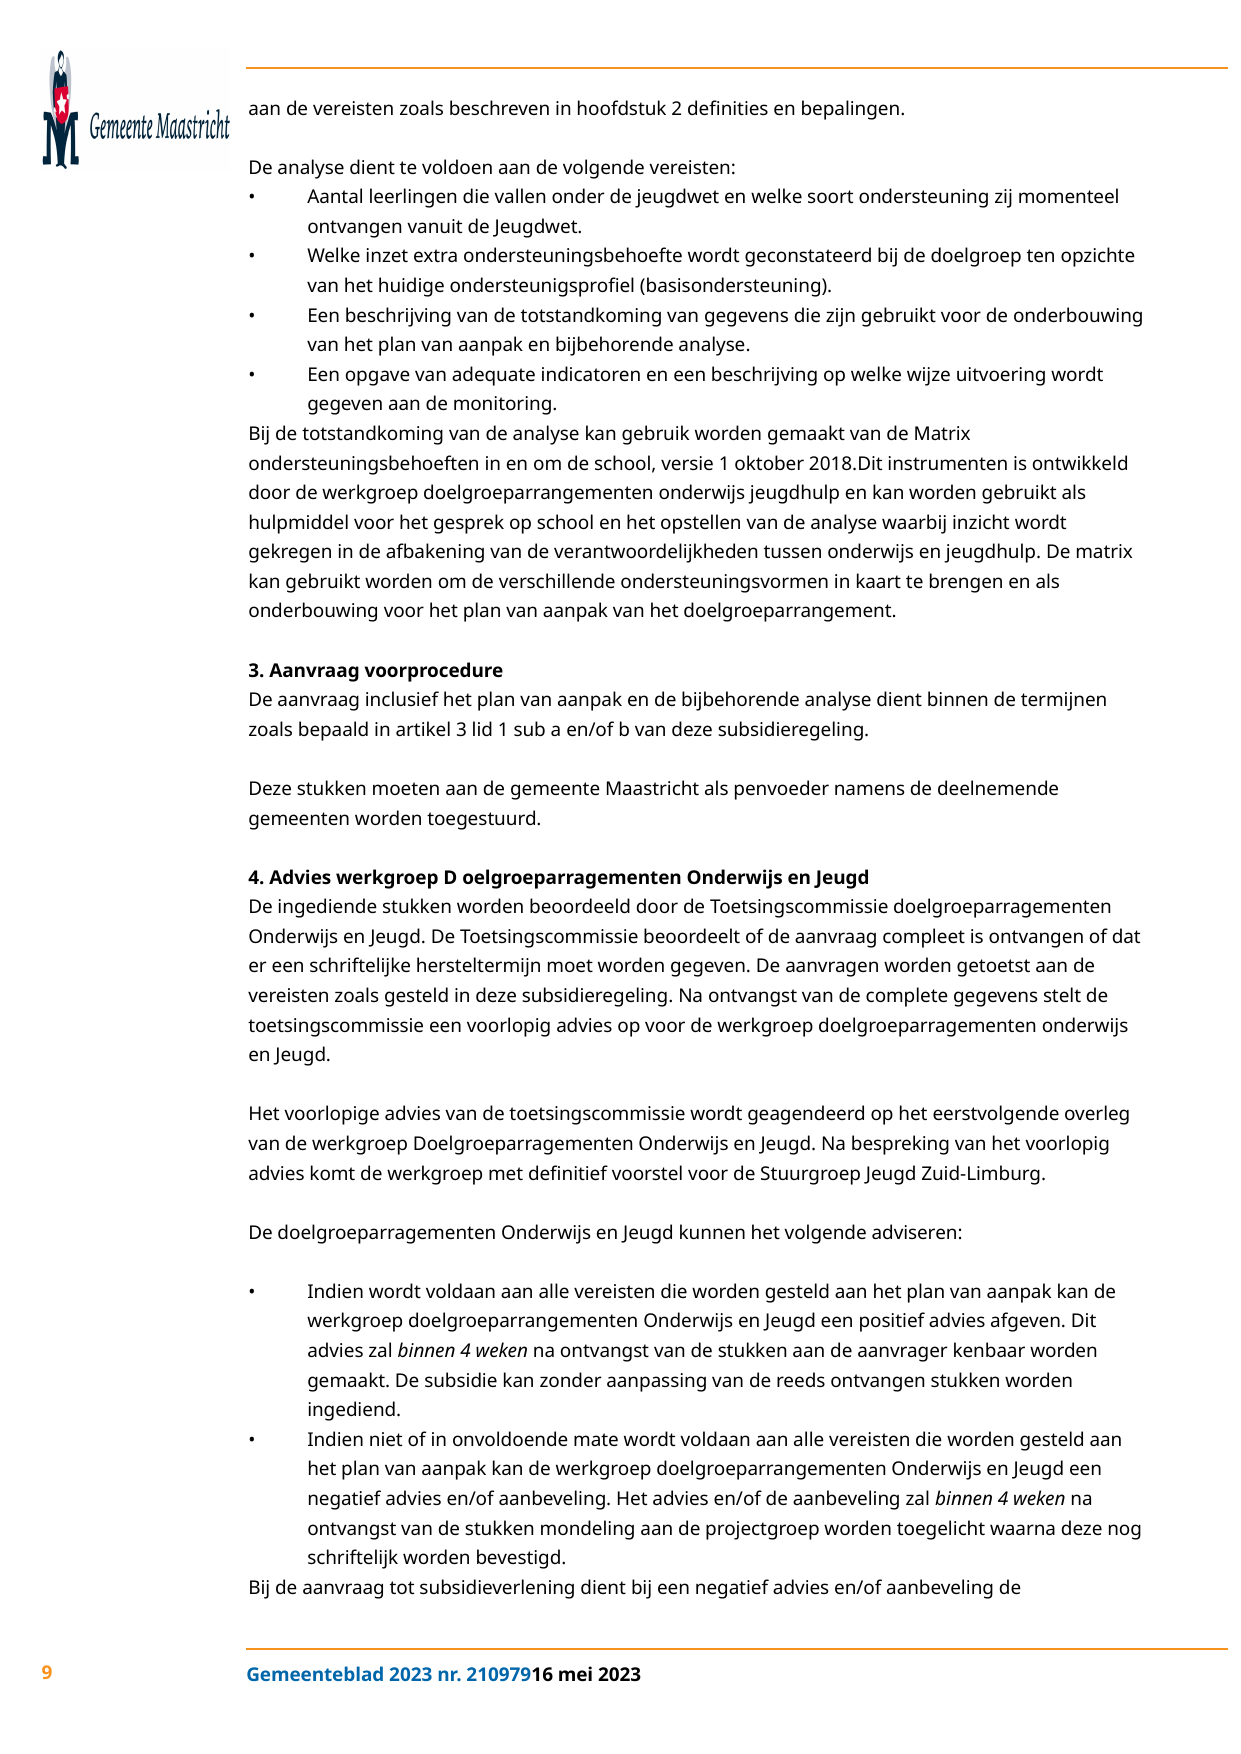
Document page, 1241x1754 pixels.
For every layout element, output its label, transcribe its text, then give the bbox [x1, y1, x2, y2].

text aan de vereisten zoals beschreven in hoofdstuk 2 definities en bepalingen. [248, 95, 1152, 121]
list Indien niet of in onvoldoende mate wordt voldaan aan alle vereisten die worden gesteld aan het plan van aanpak kan de werkgroep doelgroeparrangementen Onderwijs en Jeugd een negatief advies en/of aanbeveling. Het advies en/of de aanbeveling zal binnen 4 weken na ontvangst van de stukken mondeling aan de projectgroep worden toegelicht waarna deze nog schriftelijk worden bevestigd. [248, 1426, 1152, 1570]
text De aanvraag inclusief het plan van aanpak en de bijbehorende analyse dient binnen de termijnen zoals bepaald in artikel 3 lid 1 sub a en/of b van deze subsidieregeling. [248, 686, 1152, 742]
list Aantal leerlingen die vallen onder de jeugdwet en welke soort ondersteuning zij momenteel ontvangen vanuit de Jeugdwet. [248, 183, 1152, 239]
text Deze stukken moeten aan de gemeente Maastricht als penvoeder namens de deelnemende gemeenten worden toegestuurd. [248, 775, 1152, 831]
text De doelgroeparragementen Onderwijs en Jeugd kunnen het volgende adviseren: [248, 1219, 1152, 1245]
picture [41, 47, 231, 172]
list Een beschrijving van de totstandkoming van gegevens die zijn gebruikt voor de onderbouwing van het plan van aanpak en bijbehorende analyse. [248, 302, 1152, 357]
text De ingediende stukken worden beoordeeld door de Toetsingscommissie doelgroeparragementen Onderwijs en Jeugd. De Toetsingscommissie beoordeelt of de aanvraag compleet is ontvangen of dat er een schriftelijke hersteltermijn moet worden gegeven. De aanvragen worden getoetst aan de vereisten zoals gesteld in deze subsidieregeling. Na ontvangst van de complete gegevens stelt de toetsingscommissie een voorlopig advies op voor de werkgroep doelgroeparragementen onderwijs en Jeugd. [248, 893, 1152, 1067]
list Indien wordt voldaan aan alle vereisten die worden gesteld aan het plan van aanpak kan de werkgroep doelgroeparrangementen Onderwijs en Jeugd een positief advies afgeven. Dit advies zal binnen 4 weken na ontvangst van de stukken aan de aanvrager kenbaar worden gemaakt. De subsidie kan zonder aanpassing van de reeds ontvangen stukken worden ingediend. [248, 1278, 1152, 1422]
list Een opgave van adequate indicatoren en een beschrijving op welke wijze uitvoering wordt gegeven aan de monitoring. [248, 361, 1152, 416]
text De analyse dient te voldoen aan de volgende vereisten: [248, 154, 1152, 180]
text Het voorlopige advies van de toetsingscommissie wordt geagendeerd op het eerstvolgende overleg van de werkgroep Doelgroeparragementen Onderwijs en Jeugd. Na bespreking van het voorlopig advies komt de werkgroep met definitief voorstel voor de Stuurgroep Jeugd Zuid-Limburg. [248, 1101, 1152, 1186]
text Bij de aanvraag tot subsidieverlening dient bij een negatief advies en/of aanbeveling de [248, 1574, 1152, 1600]
list Welke inzet extra ondersteuningsbehoefte wordt geconstateerd bij de doelgroep ten opzichte van het huidige ondersteunigsprofiel (basisondersteuning). [248, 243, 1152, 298]
text 4. Advies werkgroep D oelgroeparragementen Onderwijs en Jeugd [248, 864, 1152, 890]
text 3. Aanvraag voorprocedure [248, 657, 1152, 683]
text Bij de totstandkoming van de analyse kan gebruik worden gemaakt van de Matrix ondersteuningsbehoeften in en om de school, versie 1 oktober 2018.Dit instrumenten is ontwikkeld door de werkgroep doelgroeparrangementen onderwijs jeugdhulp en kan worden gebruikt als hulpmiddel voor het gesprek op school en het opstellen van de analyse waarbij inzicht wordt gekregen in de afbakening van de verantwoordelijkheden tussen onderwijs en jeugdhulp. De matrix kan gebruikt worden om de verschillende ondersteuningsvormen in kaart te brengen en als onderbouwing voor het plan van aanpak van het doelgroeparrangement. [248, 420, 1152, 623]
